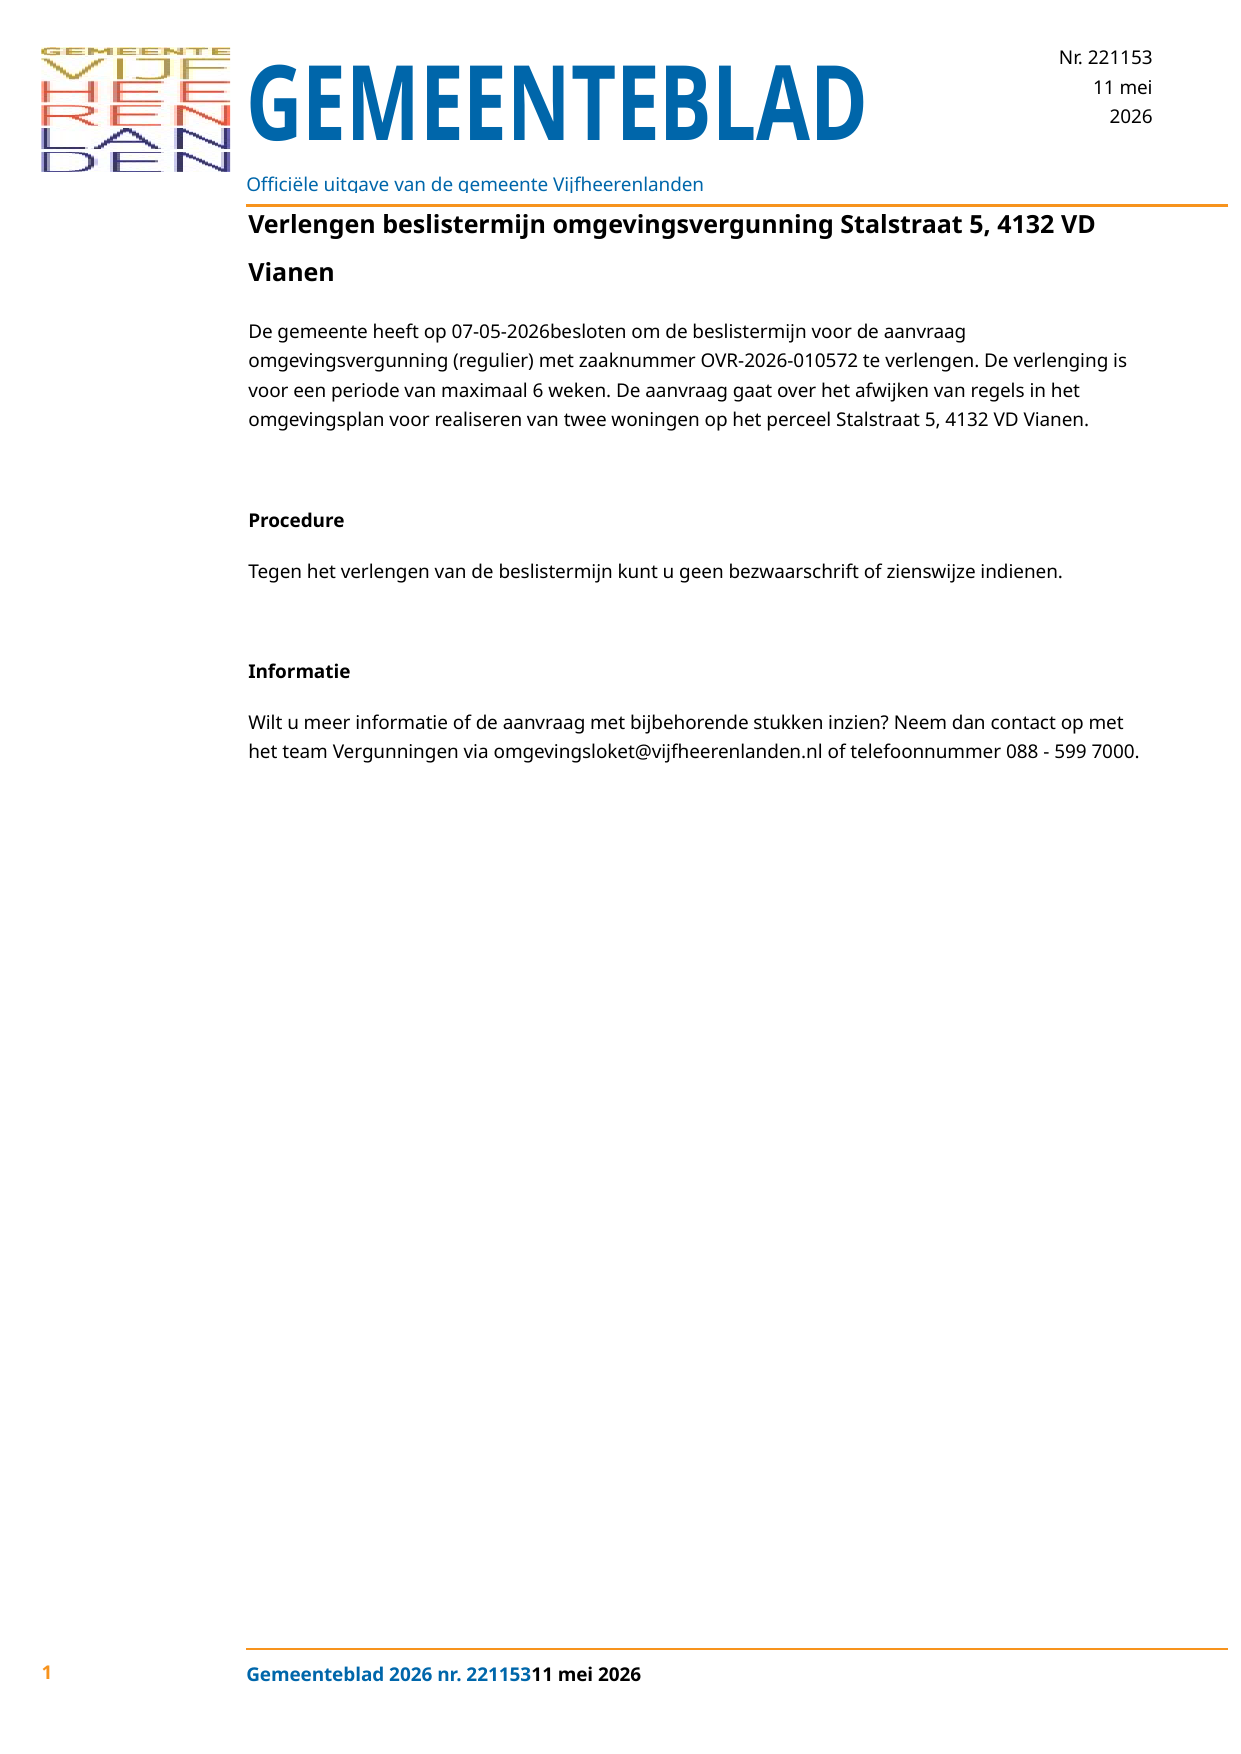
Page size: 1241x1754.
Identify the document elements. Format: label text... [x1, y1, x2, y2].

text Procedure [248, 507, 1152, 533]
text De gemeente heeft op 07-05-2026besloten om de beslistermijn voor de aanvraag omgevingsvergunning (regulier) met zaaknummer OVR-2026-010572 te verlengen. De verlenging is voor een periode van maximaal 6 weken. De aanvraag gaat over het afwijken van regels in het omgevingsplan voor realiseren van twee woningen op het perceel Stalstraat 5, 4132 VD Vianen. [248, 318, 1152, 432]
text Wilt u meer informatie of de aanvraag met bijbehorende stukken inzien? Neem dan contact op met het team Vergunningen via omgevingsloket@vijfheerenlanden.nl of telefoonnummer 088 - 599 7000. [248, 709, 1152, 764]
picture [41, 47, 231, 172]
text Informatie [248, 659, 1152, 684]
text Tegen het verlengen van de beslistermijn kunt u geen bezwaarschrift of zienswijze indienen. [248, 558, 1152, 584]
text Verlengen beslistermijn omgevingsvergunning Stalstraat 5, 4132 VD Vianen [248, 207, 1152, 288]
